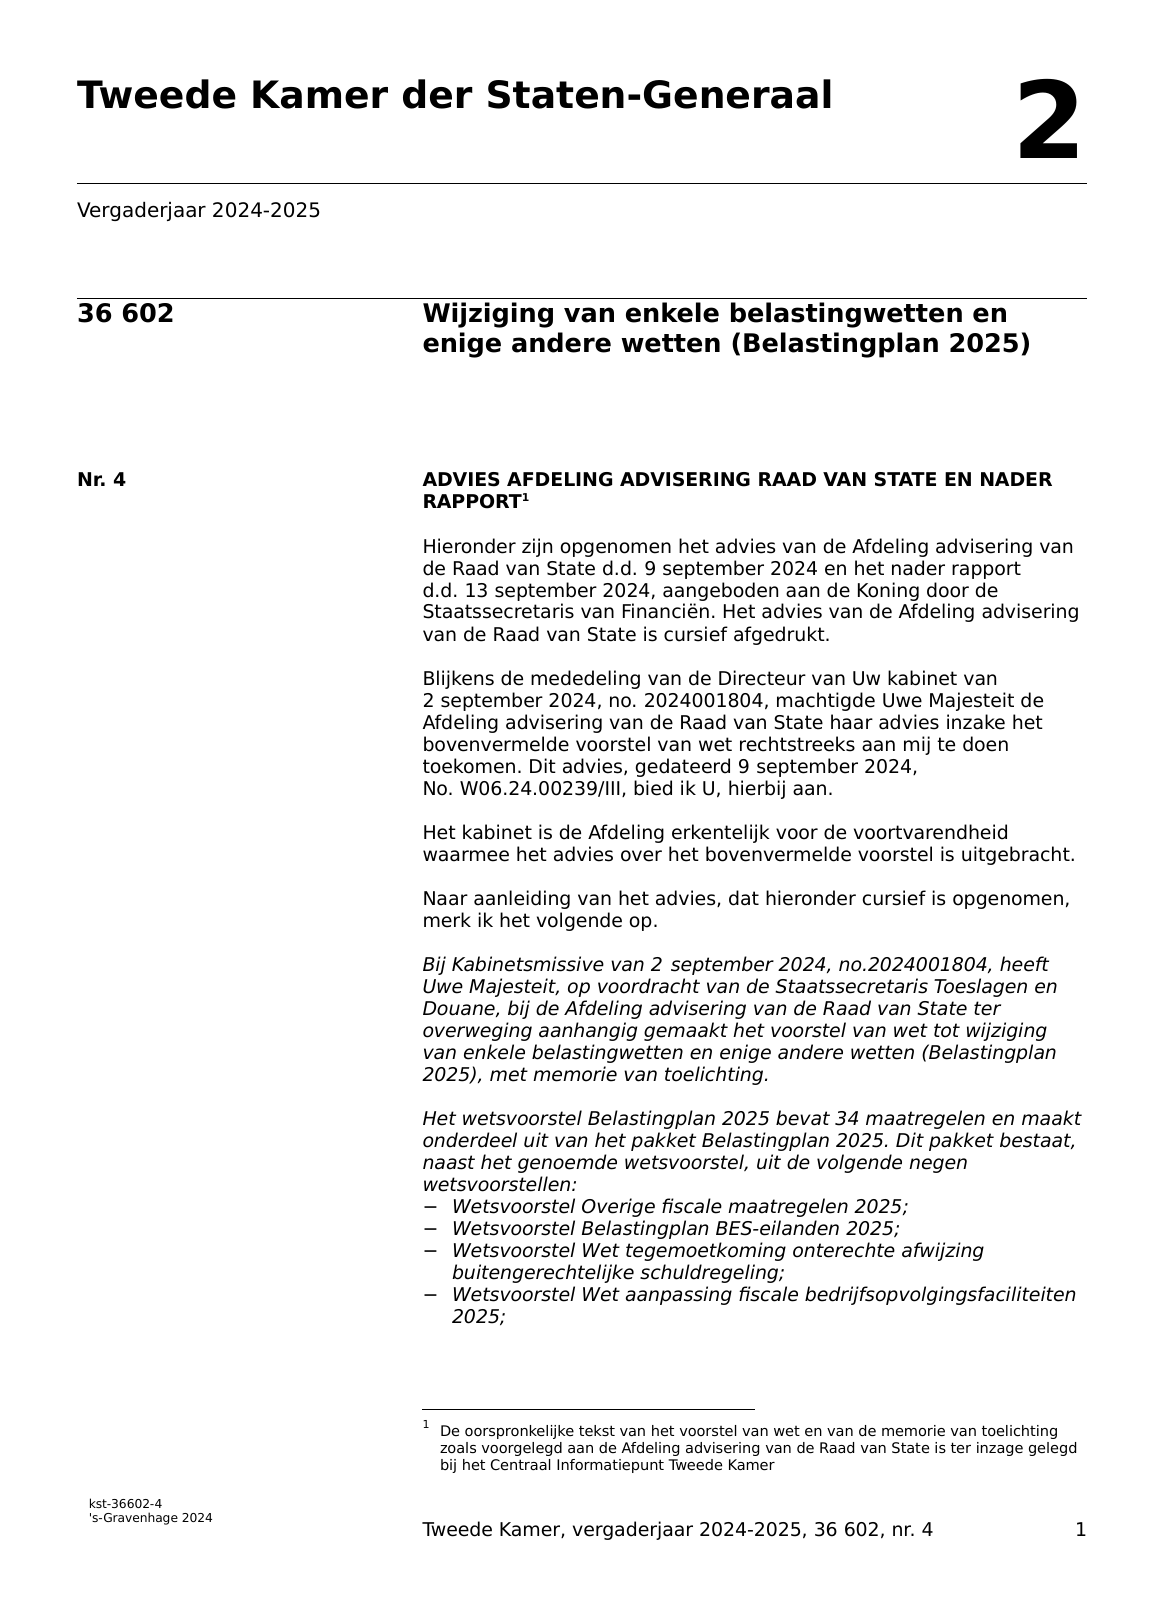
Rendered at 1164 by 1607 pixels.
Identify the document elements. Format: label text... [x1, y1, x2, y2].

table_cell Vergaderjaar 2024-2025 [77, 184, 1087, 298]
subtitle Nr. 4 ADVIES AFDELING ADVISERING RAAD VAN STATE EN NADER RAPPORT [77, 469, 1087, 513]
text − Wetsvoorstel Overige fiscale maatregelen 2025; [422, 1196, 1087, 1218]
text Naar aanleiding van het advies, dat hieronder cursief is opgenomen, merk ik het volgende op. [422, 888, 1087, 932]
table_header Tweede Kamer der Staten-Generaal [77, 59, 886, 183]
text Hieronder zijn opgenomen het advies van de Afdeling advisering van de Raad van State d.d. 9 september 2024 en het nader rapport d.d. 13 september 2024, aangeboden aan de Koning door de Staatssecretaris van Financiën. Het advies van de Afdeling advisering van de Raad van State is cursief afgedrukt. [422, 536, 1087, 645]
table_header 2 [886, 59, 1087, 183]
text Het wetsvoorstel Belastingplan 2025 bevat 34 maatregelen en maakt onderdeel uit van het pakket Belastingplan 2025. Dit pakket bestaat, naast het genoemde wetsvoorstel, uit de volgende negen wetsvoorstellen: [422, 1108, 1087, 1196]
text 's-Gravenhage 2024 [88, 1511, 323, 1525]
text Bij Kabinetsmissive van 2 september 2024, no.2024001804, heeft Uwe Majesteit, op voordracht van de Staatssecretaris Toeslagen en Douane, bij de Afdeling advisering van de Raad van State ter overweging aanhangig gemaakt het voorstel van wet tot wijziging van enkele belastingwetten en enige andere wetten (Belastingplan 2025), met memorie van toelichting. [422, 954, 1087, 1086]
text − Wetsvoorstel Wet tegemoetkoming onterechte afwijzing buitengerechtelijke schuldregeling; [422, 1240, 1087, 1284]
text − Wetsvoorstel Belastingplan BES-eilanden 2025; [422, 1218, 1087, 1240]
text − Wetsvoorstel Wet aanpassing fiscale bedrijfsopvolgingsfaciliteiten 2025; [422, 1284, 1087, 1328]
text kst-36602-4 [88, 1497, 323, 1511]
text De oorspronkelijke tekst van het voorstel van wet en van de memorie van toelichting zoals voorgelegd aan de Afdeling advisering van de Raad van State is ter inzage gelegd bij het Centraal Informatiepunt Tweede Kamer [422, 1418, 1087, 1474]
text Blijkens de mededeling van de Directeur van Uw kabinet van 2 september 2024, no. 2024001804, machtigde Uwe Majesteit de Afdeling advisering van de Raad van State haar advies inzake het bovenvermelde voorstel van wet rechtstreeks aan mij te doen toekomen. Dit advies, gedateerd 9 september 2024, No. W06.24.00239/III, bied ik U, hierbij aan. [422, 668, 1087, 799]
text Het kabinet is de Afdeling erkentelijk voor de voortvarendheid waarmee het advies over het bovenvermelde voorstel is uitgebracht. [422, 822, 1087, 866]
subtitle 36 602 Wijziging van enkele belastingwetten en enige andere wetten (Belastingplan 2025) [77, 299, 1087, 358]
